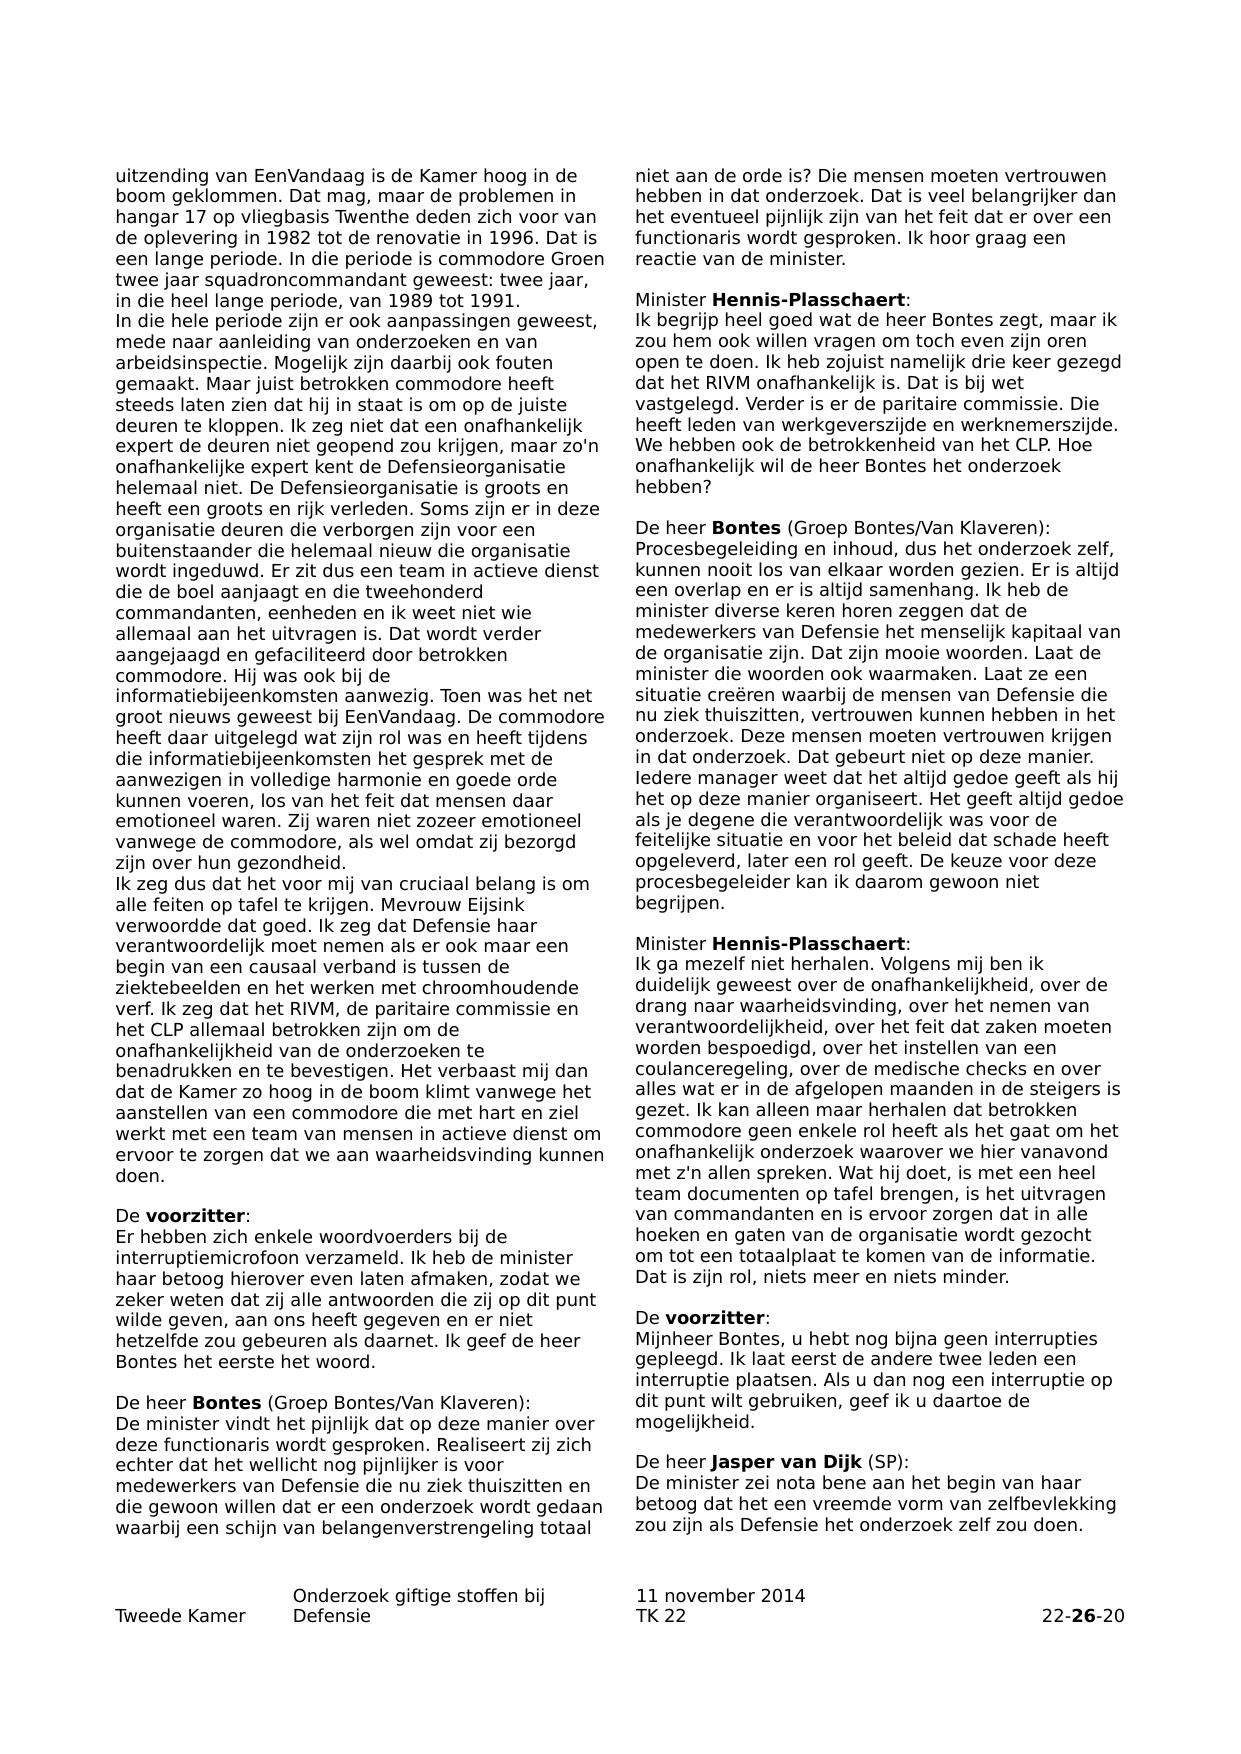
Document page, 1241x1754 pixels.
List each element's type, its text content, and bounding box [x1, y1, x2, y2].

text Ik zeg dus dat het voor mij van cruciaal belang is om alle feiten op tafel te krijgen. Mevrouw Eijsink verwoordde dat goed. Ik zeg dat Defensie haar verantwoordelijk moet nemen als er ook maar een begin van een causaal verband is tussen de ziektebeelden en het werken met chroomhoudende verf. Ik zeg dat het RIVM, de paritaire commissie en het CLP allemaal betrokken zijn om de onafhankelijkheid van de onderzoeken te benadrukken en te bevestigen. Het verbaast mij dan dat de Kamer zo hoog in de boom klimt vanwege het aanstellen van een commodore die met hart en ziel werkt met een team van mensen in actieve dienst om ervoor te zorgen dat we aan waarheidsvinding kunnen doen. [115, 874, 605, 1186]
text Minister Hennis-Plasschaert: [635, 289, 1125, 310]
text Procesbegeleiding en inhoud, dus het onderzoek zelf, kunnen nooit los van elkaar worden gezien. Er is altijd een overlap en er is altijd samenhang. Ik heb de minister diverse keren horen zeggen dat de medewerkers van Defensie het menselijk kapitaal van de organisatie zijn. Dat zijn mooie woorden. Laat de minister die woorden ook waarmaken. Laat ze een situatie creëren waarbij de mensen van Defensie die nu ziek thuiszitten, vertrouwen kunnen hebben in het onderzoek. Deze mensen moeten vertrouwen krijgen in dat onderzoek. Dat gebeurt niet op deze manier. Iedere manager weet dat het altijd gedoe geeft als hij het op deze manier organiseert. Het geeft altijd gedoe als je degene die verantwoordelijk was voor de feitelijke situatie en voor het beleid dat schade heeft opgeleverd, later een rol geeft. De keuze voor deze procesbegeleider kan ik daarom gewoon niet begrijpen. [635, 538, 1125, 913]
text De minister zei nota bene aan het begin van haar betoog dat het een vreemde vorm van zelfbevlekking zou zijn als Defensie het onderzoek zelf zou doen. [635, 1473, 1125, 1536]
text De heer Bontes (Groep Bontes/Van Klaveren): [115, 1393, 605, 1413]
text Minister Hennis-Plasschaert: [635, 933, 1125, 954]
text niet aan de orde is? Die mensen moeten vertrouwen hebben in dat onderzoek. Dat is veel belangrijker dan het eventueel pijnlijk zijn van het feit dat er over een functionaris wordt gesproken. Ik hoor graag een reactie van de minister. [635, 165, 1125, 269]
text De heer Jasper van Dijk (SP): [635, 1452, 1125, 1473]
text De voorzitter: [115, 1206, 605, 1227]
text Ik ga mezelf niet herhalen. Volgens mij ben ik duidelijk geweest over de onafhankelijkheid, over de drang naar waarheidsvinding, over het nemen van verantwoordelijkheid, over het feit dat zaken moeten worden bespoedigd, over het instellen van een coulanceregeling, over de medische checks en over alles wat er in de afgelopen maanden in de steigers is gezet. Ik kan alleen maar herhalen dat betrokken commodore geen enkele rol heeft als het gaat om het onafhankelijk onderzoek waarover we hier vanavond met z'n allen spreken. Wat hij doet, is met een heel team documenten op tafel brengen, is het uitvragen van commandanten en is ervoor zorgen dat in alle hoeken en gaten van de organisatie wordt gezocht om tot een totaalplaat te komen van de informatie. Dat is zijn rol, niets meer en niets minder. [635, 954, 1125, 1287]
text De minister vindt het pijnlijk dat op deze manier over deze functionaris wordt gesproken. Realiseert zij zich echter dat het wellicht nog pijnlijker is voor medewerkers van Defensie die nu ziek thuiszitten en die gewoon willen dat er een onderzoek wordt gedaan waarbij een schijn van belangenverstrengeling totaal [115, 1413, 605, 1538]
text De heer Bontes (Groep Bontes/Van Klaveren): [635, 518, 1125, 538]
text Ik begrijp heel goed wat de heer Bontes zegt, maar ik zou hem ook willen vragen om toch even zijn oren open te doen. Ik heb zojuist namelijk drie keer gezegd dat het RIVM onafhankelijk is. Dat is bij wet vastgelegd. Verder is er de paritaire commissie. Die heeft leden van werkgeverszijde en werknemerszijde. We hebben ook de betrokkenheid van het CLP. Hoe onafhankelijk wil de heer Bontes het onderzoek hebben? [635, 310, 1125, 498]
text Er hebben zich enkele woordvoerders bij de interruptiemicrofoon verzameld. Ik heb de minister haar betoog hierover even laten afmaken, zodat we zeker weten dat zij alle antwoorden die zij op dit punt wilde geven, aan ons heeft gegeven en er niet hetzelfde zou gebeuren als daarnet. Ik geef de heer Bontes het eerste het woord. [115, 1227, 605, 1373]
text uitzending van EenVandaag is de Kamer hoog in de boom geklommen. Dat mag, maar de problemen in hangar 17 op vliegbasis Twenthe deden zich voor van de oplevering in 1982 tot de renovatie in 1996. Dat is een lange periode. In die periode is commodore Groen twee jaar squadroncommandant geweest: twee jaar, in die heel lange periode, van 1989 tot 1991. [115, 165, 605, 311]
text De voorzitter: [635, 1307, 1125, 1328]
text In die hele periode zijn er ook aanpassingen geweest, mede naar aanleiding van onderzoeken en van arbeidsinspectie. Mogelijk zijn daarbij ook fouten gemaakt. Maar juist betrokken commodore heeft steeds laten zien dat hij in staat is om op de juiste deuren te kloppen. Ik zeg niet dat een onafhankelijk expert de deuren niet geopend zou krijgen, maar zo'n onafhankelijke expert kent de Defensieorganisatie helemaal niet. De Defensieorganisatie is groots en heeft een groots en rijk verleden. Soms zijn er in deze organisatie deuren die verborgen zijn voor een buitenstaander die helemaal nieuw die organisatie wordt ingeduwd. Er zit dus een team in actieve dienst die de boel aanjaagt en die tweehonderd commandanten, eenheden en ik weet niet wie allemaal aan het uitvragen is. Dat wordt verder aangejaagd en gefaciliteerd door betrokken commodore. Hij was ook bij de informatiebijeenkomsten aanwezig. Toen was het net groot nieuws geweest bij EenVandaag. De commodore heeft daar uitgelegd wat zijn rol was en heeft tijdens die informatiebijeenkomsten het gesprek met de aanwezigen in volledige harmonie en goede orde kunnen voeren, los van het feit dat mensen daar emotioneel waren. Zij waren niet zozeer emotioneel vanwege de commodore, als wel omdat zij bezorgd zijn over hun gezondheid. [115, 311, 605, 874]
text Mijnheer Bontes, u hebt nog bijna geen interrupties gepleegd. Ik laat eerst de andere twee leden een interruptie plaatsen. Als u dan nog een interruptie op dit punt wilt gebruiken, geef ik u daartoe de mogelijkheid. [635, 1328, 1125, 1432]
